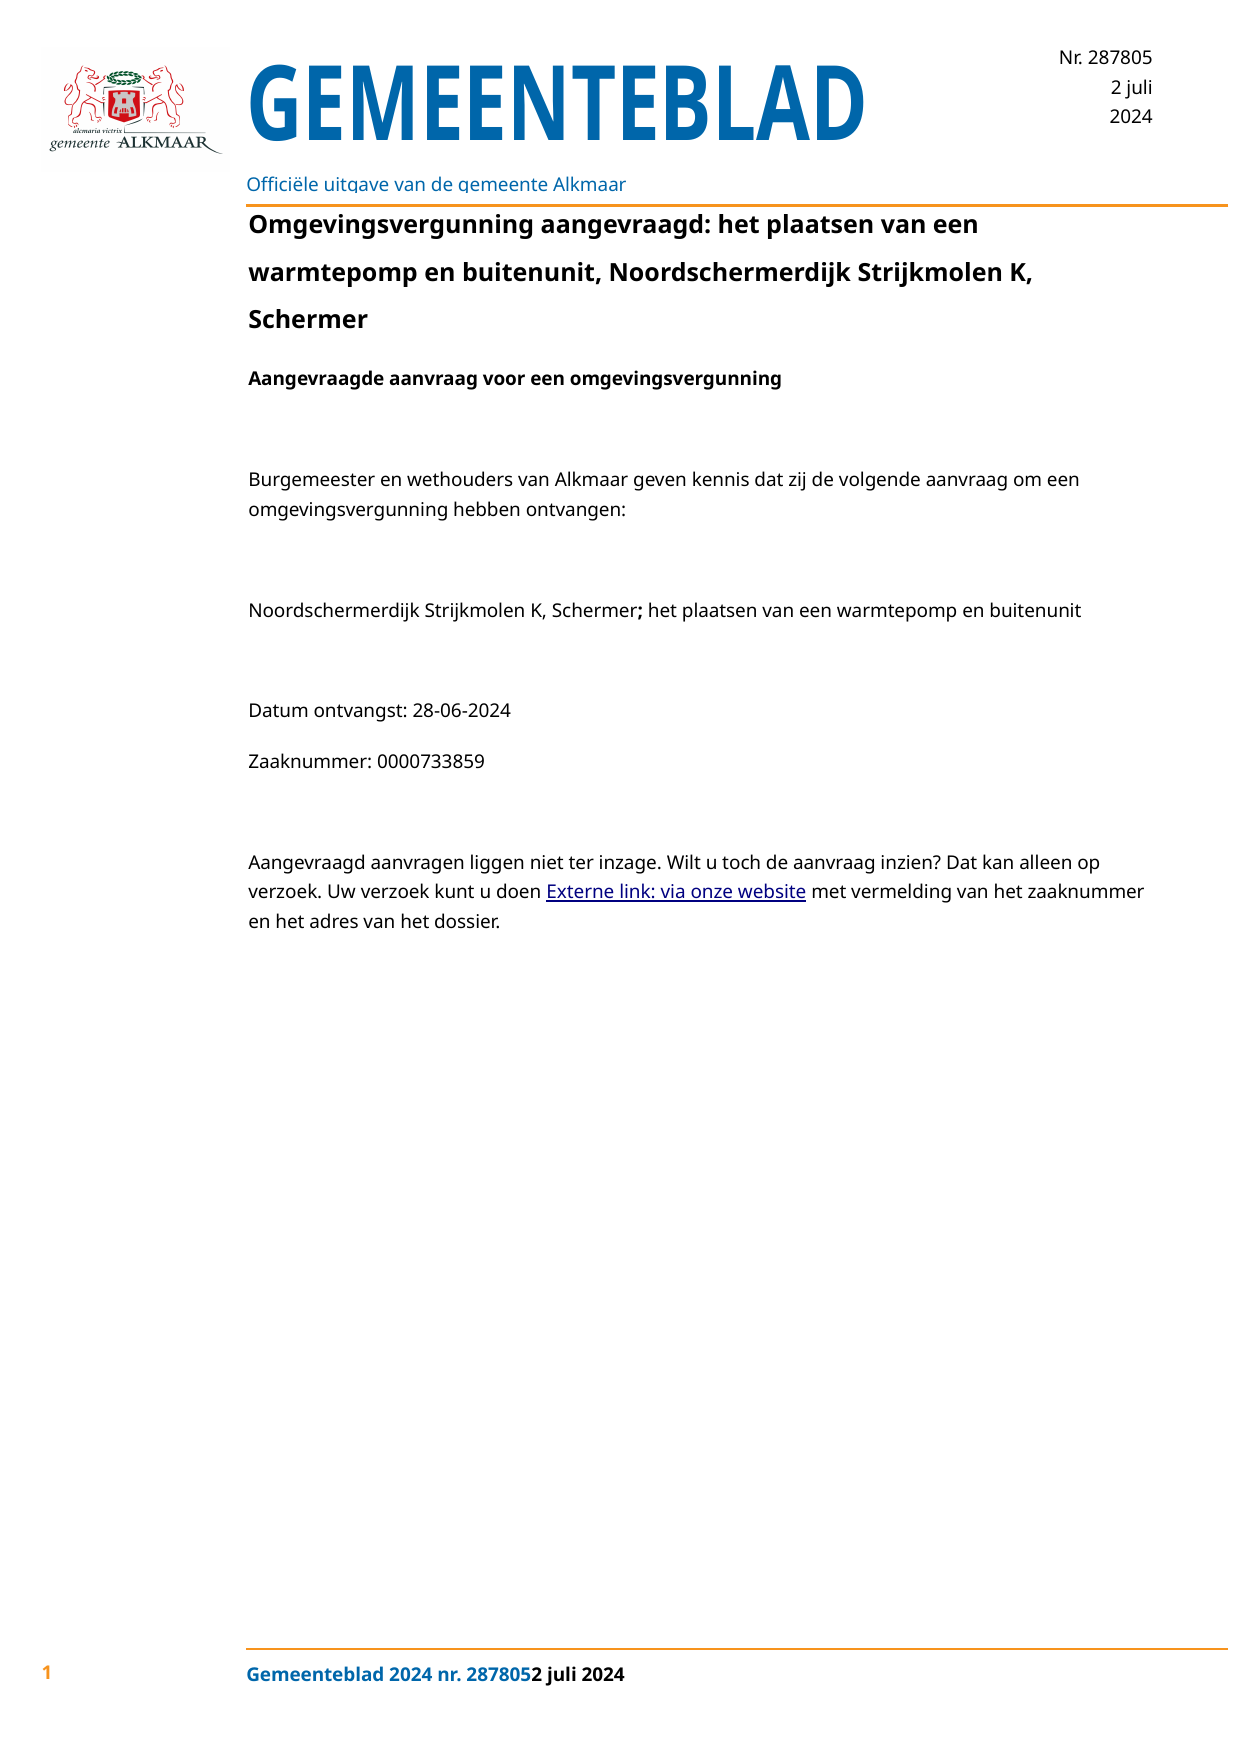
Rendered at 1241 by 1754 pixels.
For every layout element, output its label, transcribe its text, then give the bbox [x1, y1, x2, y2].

text Zaaknummer: 0000733859 [248, 748, 1152, 774]
text Aangevraagd aanvragen liggen niet ter inzage. Wilt u toch de aanvraag inzien? Dat kan alleen op verzoek. Uw verzoek kunt u doen Externe link: via onze website met vermelding van het zaaknummer en het adres van het dossier. [248, 849, 1152, 934]
picture [41, 47, 231, 172]
text Burgemeester en wethouders van Alkmaar geven kennis dat zij de volgende aanvraag om een omgevingsvergunning hebben ontvangen: [248, 466, 1152, 522]
text Datum ontvangst: 28-06-2024 [248, 698, 1152, 723]
text Aangevraagde aanvraag voor een omgevingsvergunning [248, 366, 1152, 391]
text Noordschermerdijk Strijkmolen K, Schermer; het plaatsen van een warmtepomp en buitenunit [248, 597, 1152, 622]
text Omgevingsvergunning aangevraagd: het plaatsen van een warmtepomp en buitenunit, Noordschermerdijk Strijkmolen K, Schermer [248, 207, 1152, 336]
